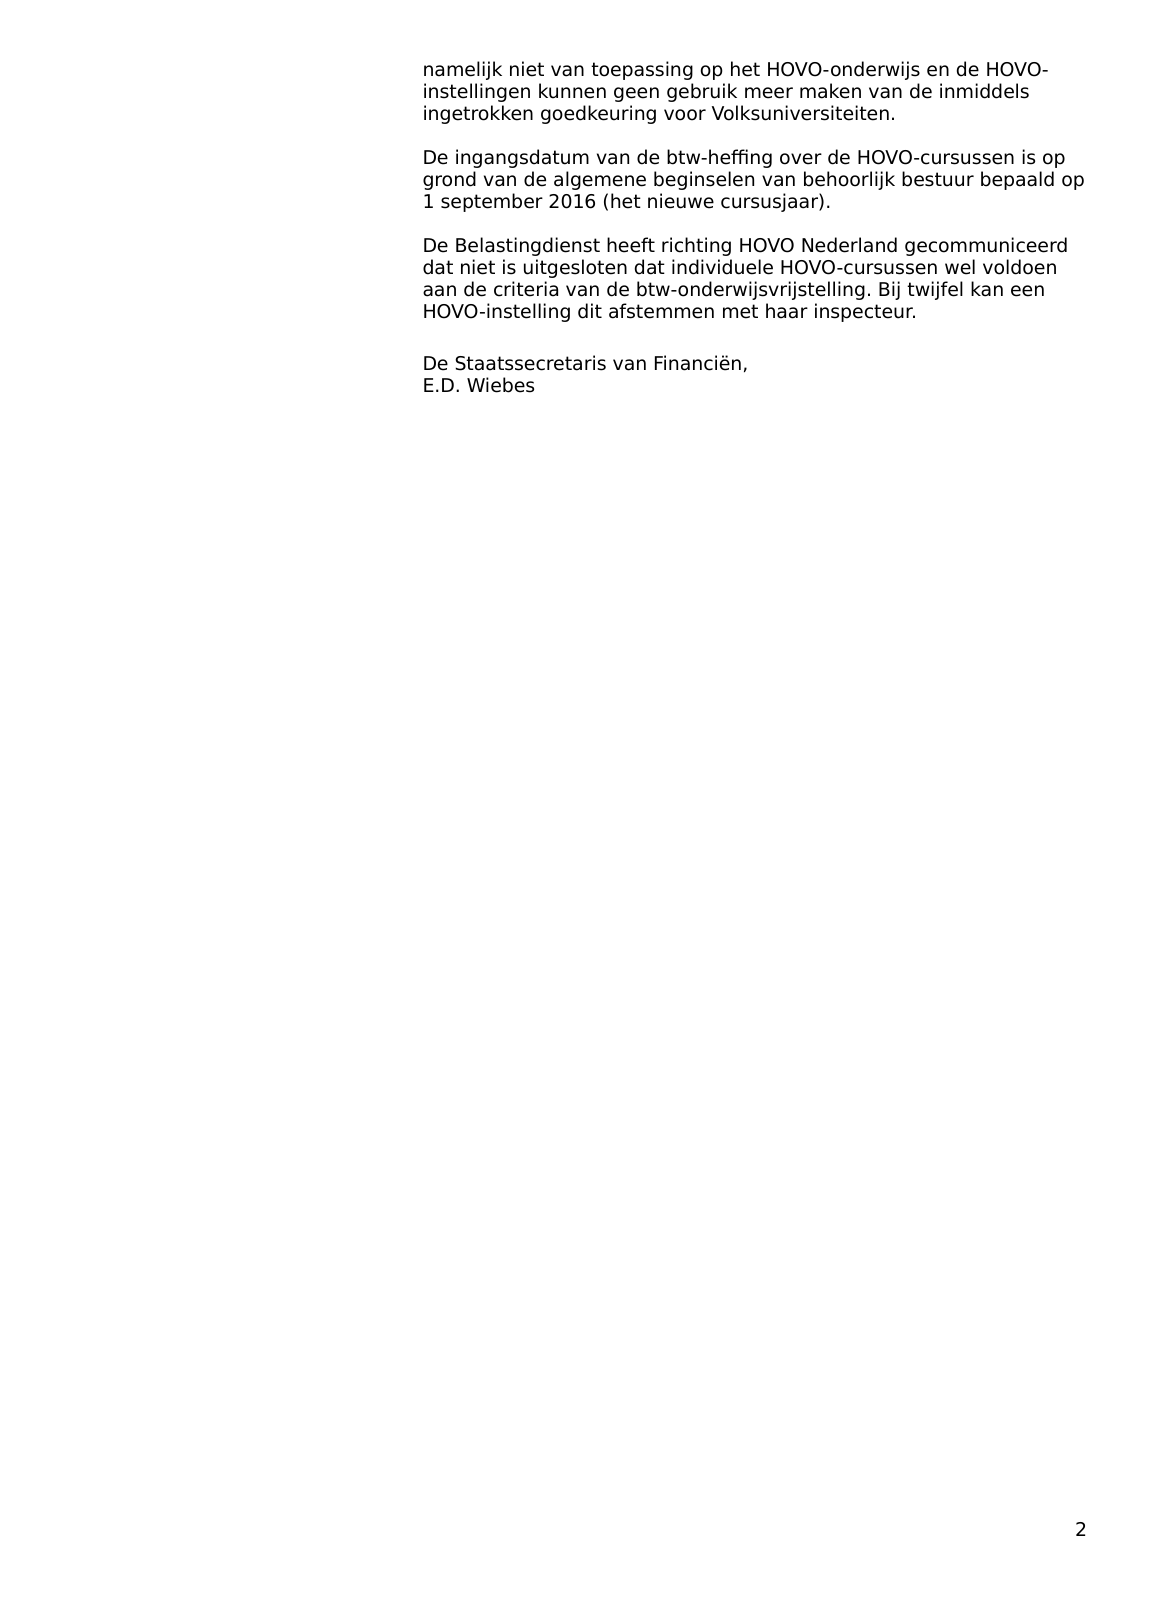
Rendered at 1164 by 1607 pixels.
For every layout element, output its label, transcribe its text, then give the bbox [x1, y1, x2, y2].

text De Staatssecretaris van Financiën, E.D. Wiebes [422, 353, 1087, 397]
text De Belastingdienst heeft richting HOVO Nederland gecommuniceerd dat niet is uitgesloten dat individuele HOVO-cursussen wel voldoen aan de criteria van de btw-onderwijsvrijstelling. Bij twijfel kan een HOVO-instelling dit afstemmen met haar inspecteur. [422, 235, 1087, 323]
text namelijk niet van toepassing op het HOVO-onderwijs en de HOVO-instellingen kunnen geen gebruik meer maken van de inmiddels ingetrokken goedkeuring voor Volksuniversiteiten. [422, 59, 1087, 125]
text De ingangsdatum van de btw-heffing over de HOVO-cursussen is op grond van de algemene beginselen van behoorlijk bestuur bepaald op 1 september 2016 (het nieuwe cursusjaar). [422, 147, 1087, 213]
